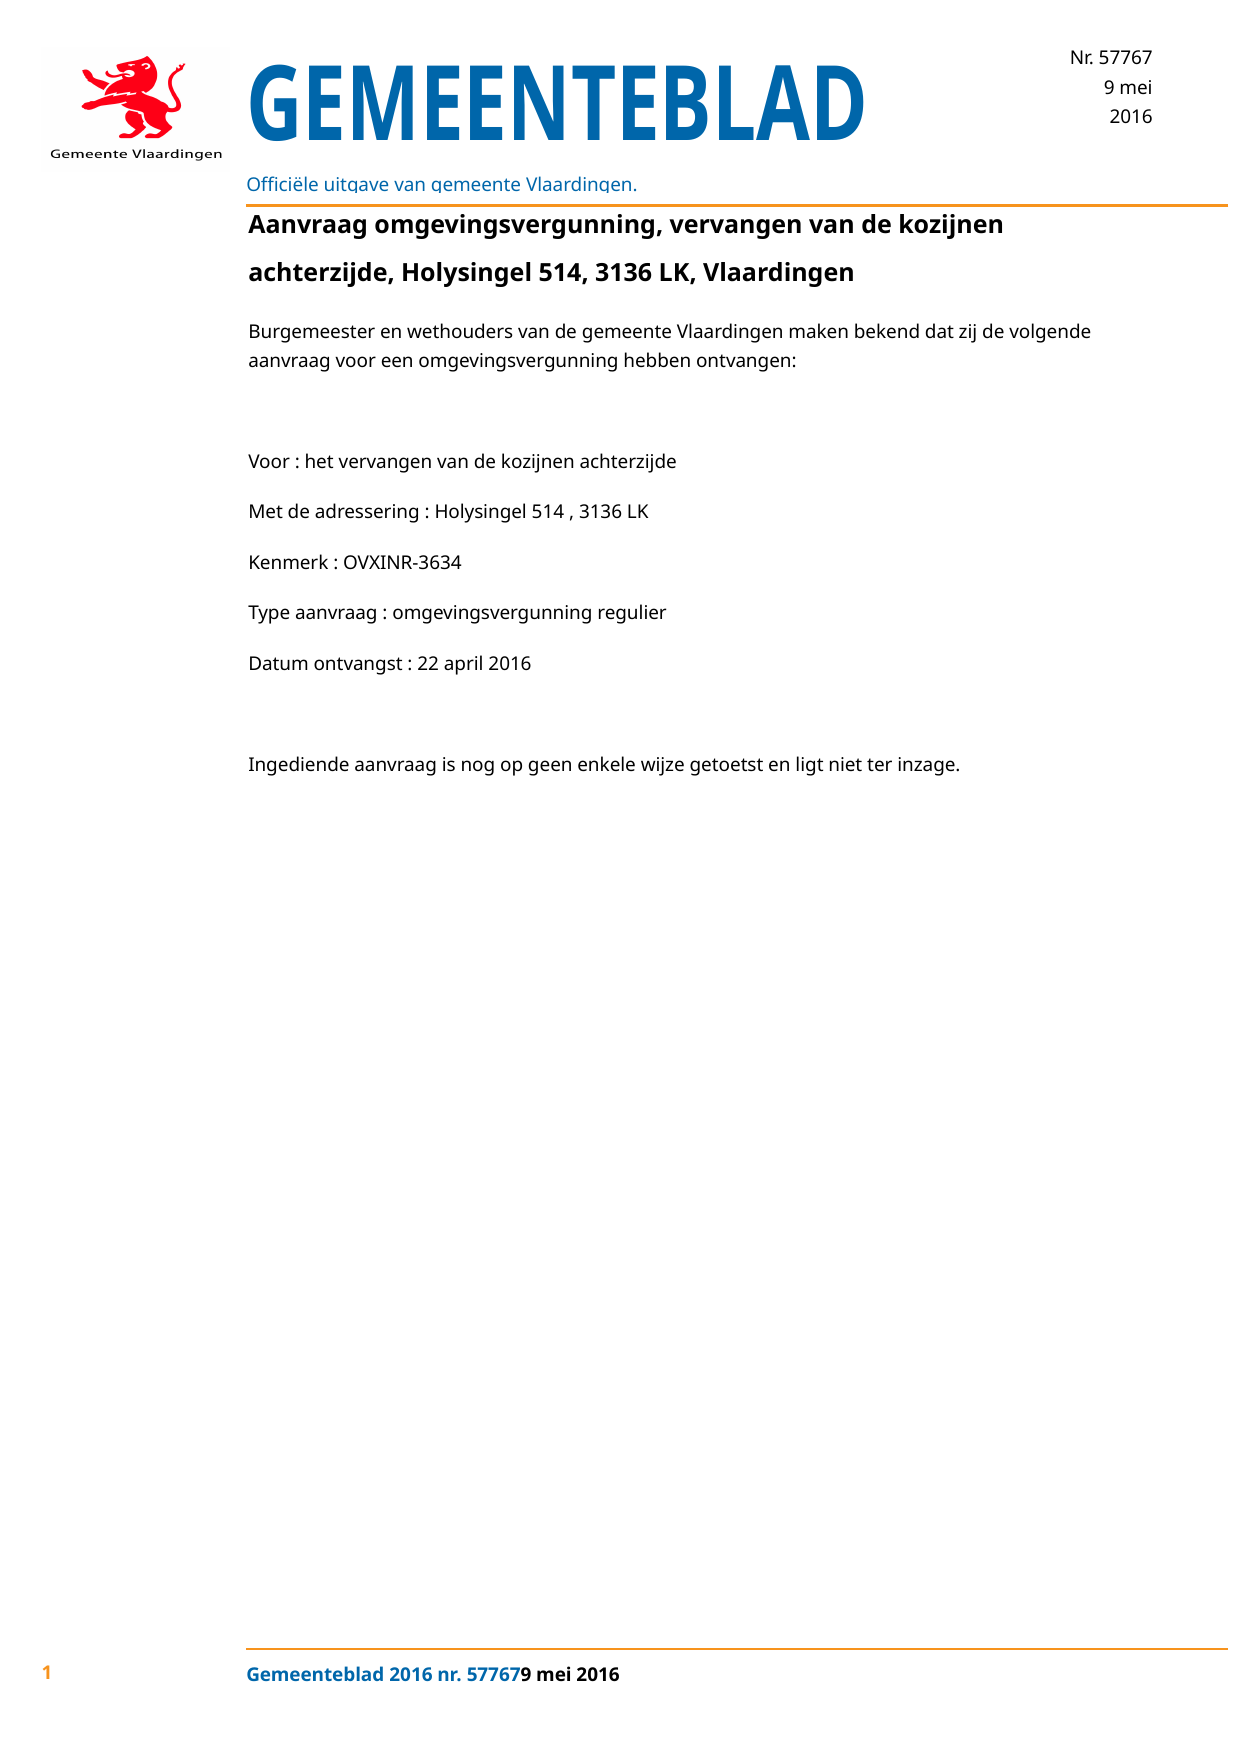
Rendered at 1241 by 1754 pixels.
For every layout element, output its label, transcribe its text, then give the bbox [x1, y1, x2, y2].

text Burgemeester en wethouders van de gemeente Vlaardingen maken bekend dat zij de volgende aanvraag voor een omgevingsvergunning hebben ontvangen: [248, 318, 1152, 373]
text Kenmerk : OVXINR-3634 [248, 549, 1152, 575]
text Type aanvraag : omgevingsvergunning regulier [248, 599, 1152, 625]
text Voor : het vervangen van de kozijnen achterzijde [248, 448, 1152, 474]
text Aanvraag omgevingsvergunning, vervangen van de kozijnen achterzijde, Holysingel 514, 3136 LK, Vlaardingen [248, 207, 1152, 288]
text Ingediende aanvraag is nog op geen enkele wijze getoetst en ligt niet ter inzage. [248, 751, 1152, 777]
text Datum ontvangst : 22 april 2016 [248, 650, 1152, 676]
picture [41, 47, 231, 172]
text Met de adressering : Holysingel 514 , 3136 LK [248, 499, 1152, 524]
